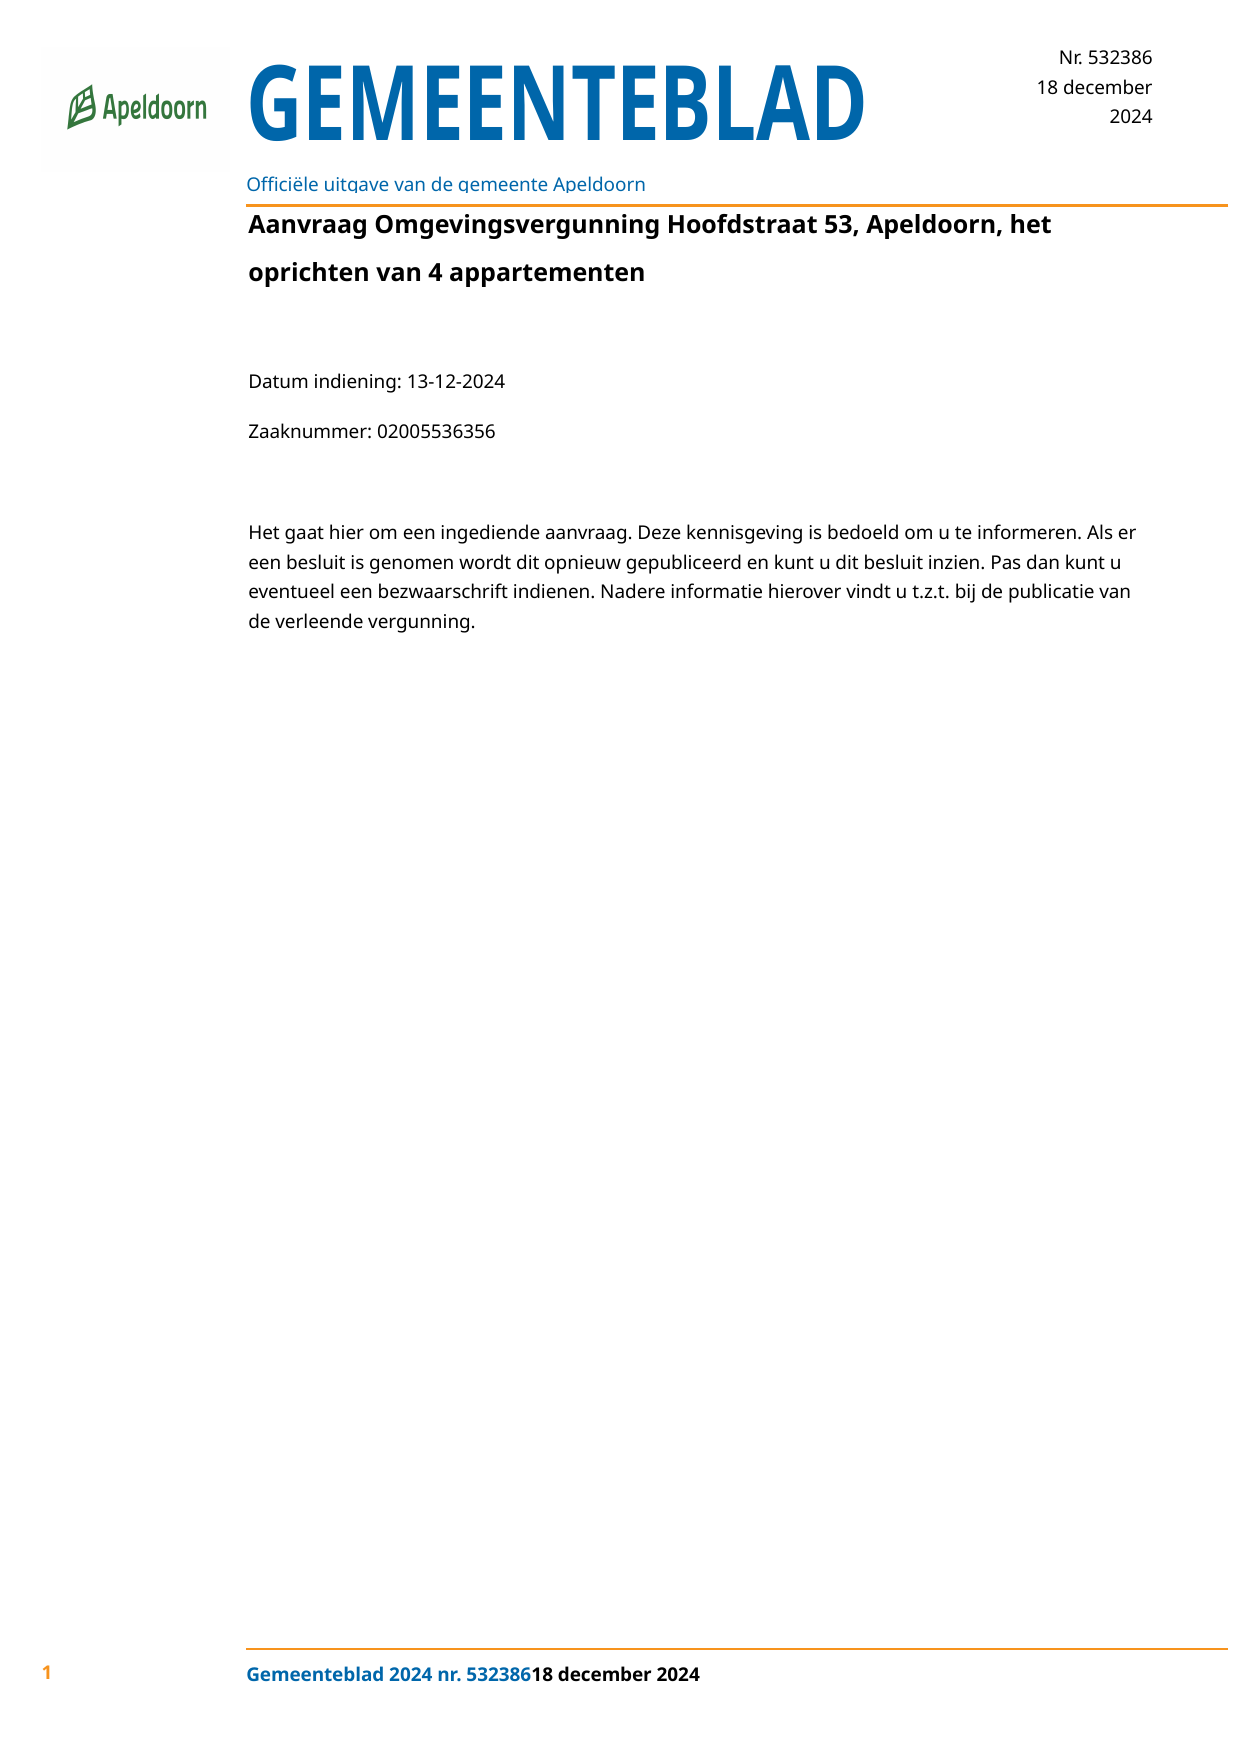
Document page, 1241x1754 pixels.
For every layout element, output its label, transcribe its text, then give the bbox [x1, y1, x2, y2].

text Zaaknummer: 02005536356 [248, 419, 1152, 444]
text Datum indiening: 13-12-2024 [248, 368, 1152, 394]
text Het gaat hier om een ingediende aanvraag. Deze kennisgeving is bedoeld om u te informeren. Als er een besluit is genomen wordt dit opnieuw gepubliceerd en kunt u dit besluit inzien. Pas dan kunt u eventueel een bezwaarschrift indienen. Nadere informatie hierover vindt u t.z.t. bij de publicatie van de verleende vergunning. [248, 519, 1152, 634]
text Aanvraag Omgevingsvergunning Hoofdstraat 53, Apeldoorn, het oprichten van 4 appartementen [248, 207, 1152, 288]
picture [41, 47, 231, 172]
